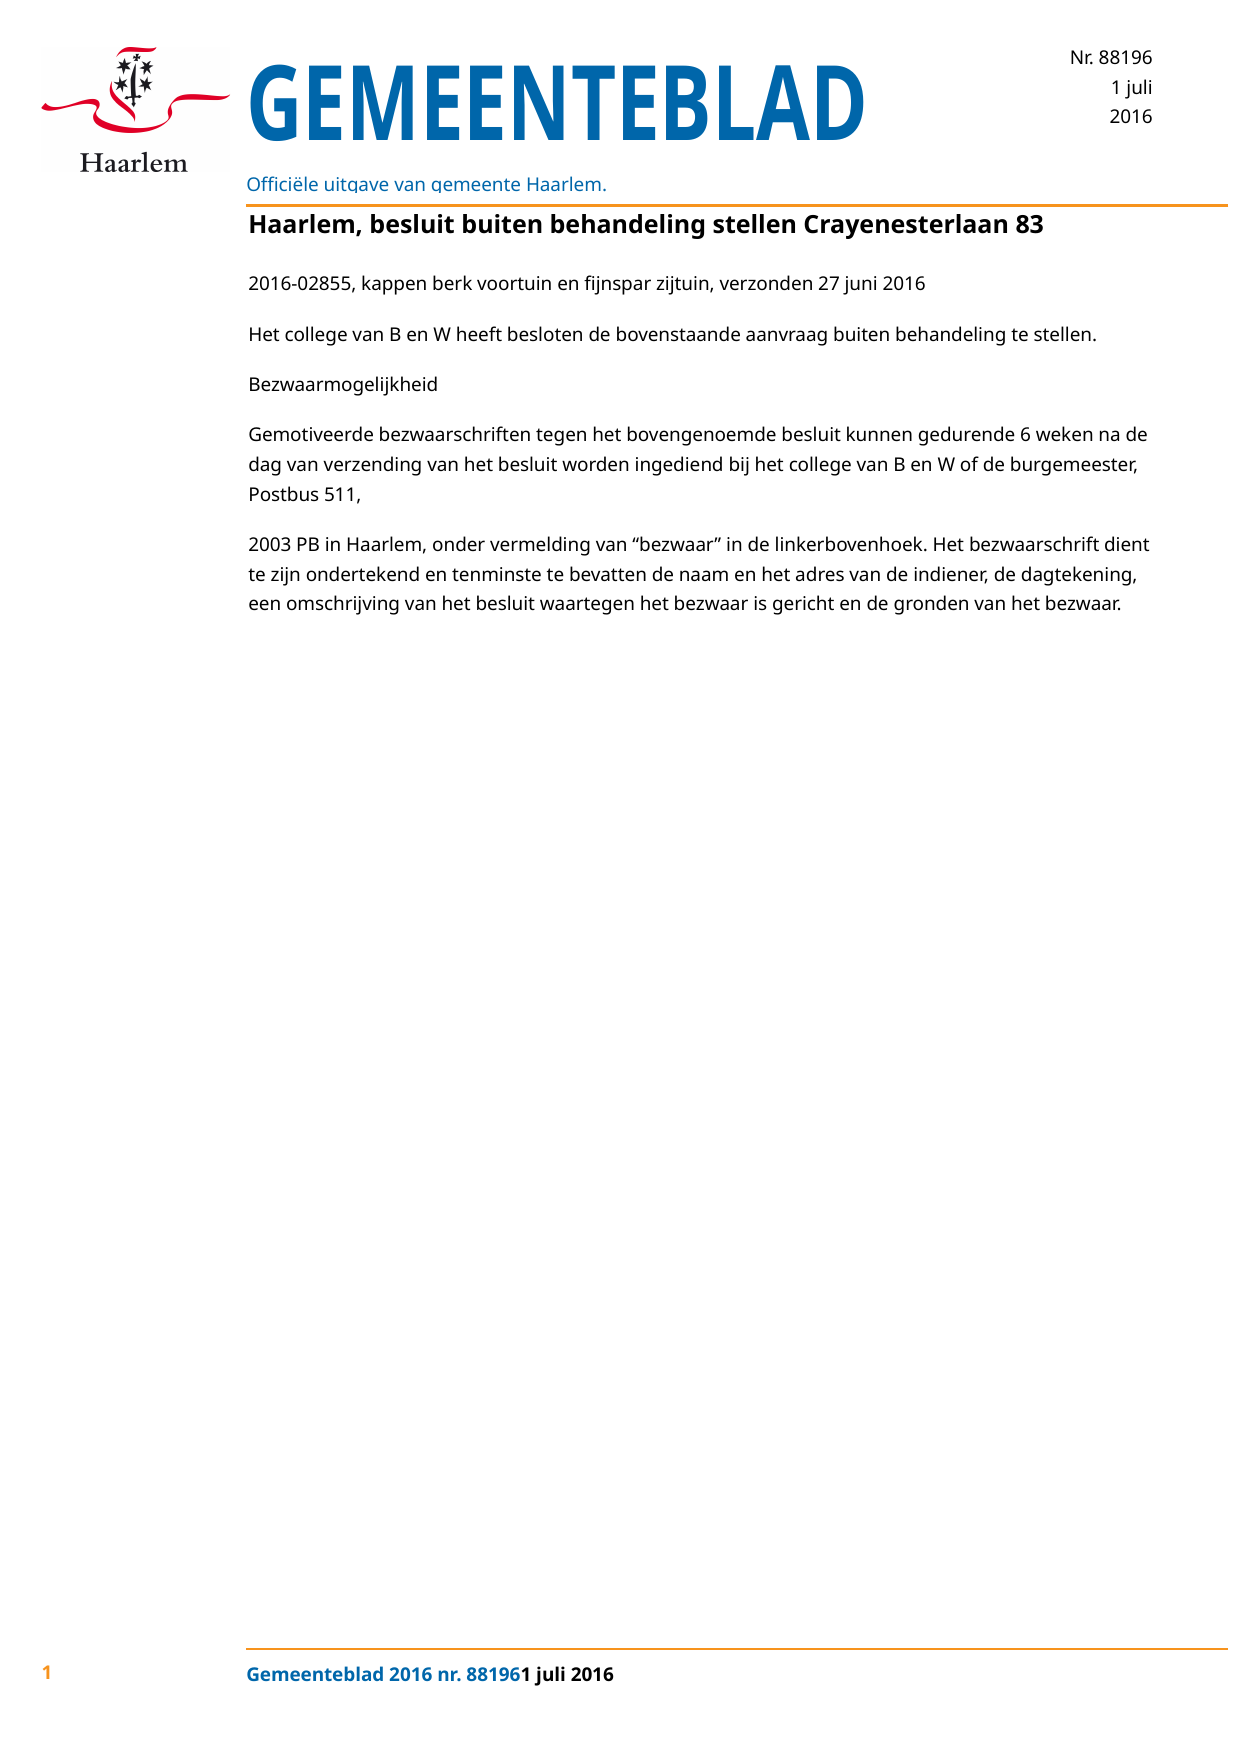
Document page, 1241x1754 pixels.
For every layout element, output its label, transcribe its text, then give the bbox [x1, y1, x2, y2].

text Gemotiveerde bezwaarschriften tegen het bovengenoemde besluit kunnen gedurende 6 weken na de dag van verzending van het besluit worden ingediend bij het college van B en W of de burgemeester, Postbus 511, [248, 422, 1152, 506]
text Haarlem, besluit buiten behandeling stellen Crayenesterlaan 83 [248, 207, 1152, 241]
text Het college van B en W heeft besloten de bovenstaande aanvraag buiten behandeling te stellen. [248, 321, 1152, 346]
text 2016-02855, kappen berk voortuin en fijnspar zijtuin, verzonden 27 juni 2016 [248, 270, 1152, 296]
text 2003 PB in Haarlem, onder vermelding van “bezwaar” in de linkerbovenhoek. Het bezwaarschrift dient te zijn ondertekend en tenminste te bevatten de naam en het adres van de indiener, de dagtekening, een omschrijving van het besluit waartegen het bezwaar is gericht en de gronden van het bezwaar. [248, 531, 1152, 616]
text Bezwaarmogelijkheid [248, 371, 1152, 397]
picture [41, 47, 231, 172]
